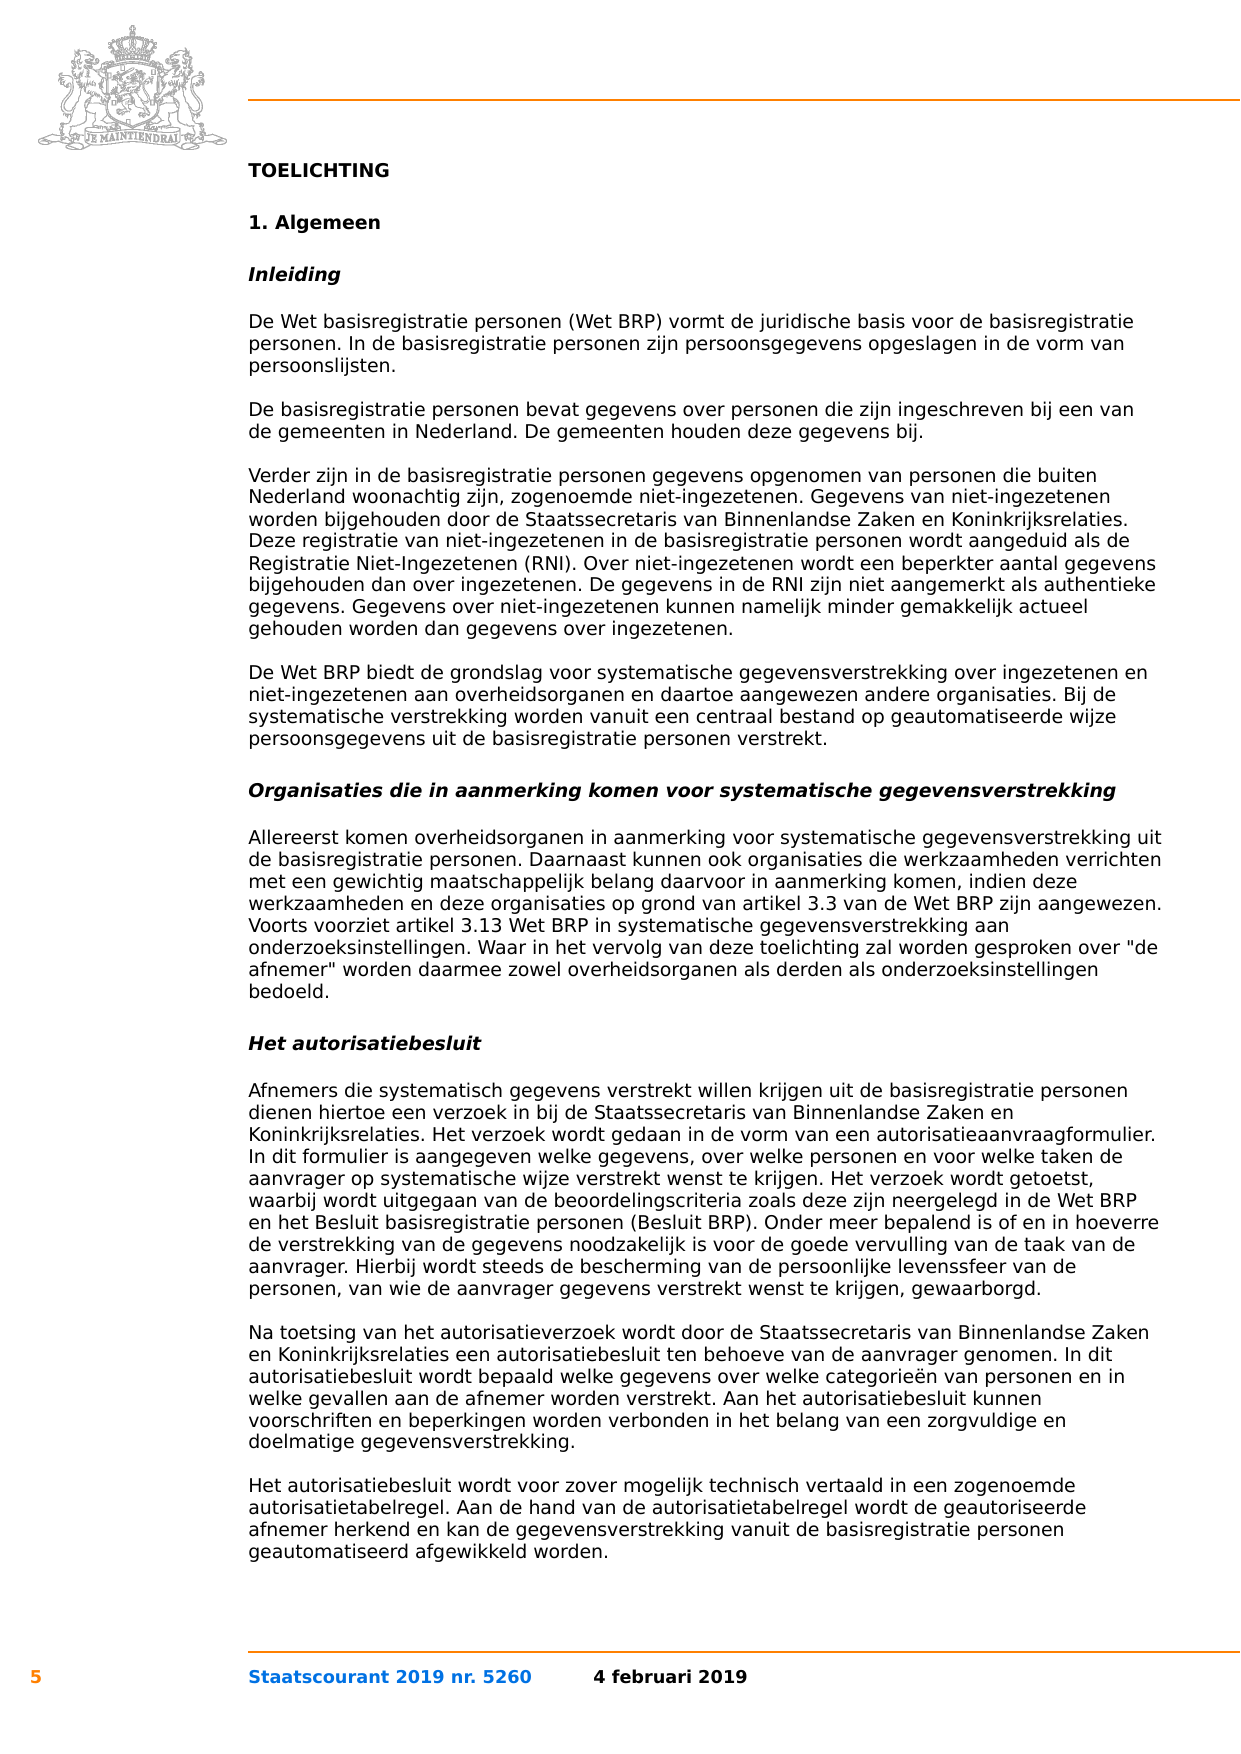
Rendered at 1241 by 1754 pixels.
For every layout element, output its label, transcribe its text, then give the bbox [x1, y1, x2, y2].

text Allereerst komen overheidsorganen in aanmerking voor systematische gegevensverstrekking uit de basisregistratie personen. Daarnaast kunnen ook organisaties die werkzaamheden verrichten met een gewichtig maatschappelijk belang daarvoor in aanmerking komen, indien deze werkzaamheden en deze organisaties op grond van artikel 3.3 van de Wet BRP zijn aangewezen. Voorts voorziet artikel 3.13 Wet BRP in systematische gegevensverstrekking aan onderzoeksinstellingen. Waar in het vervolg van deze toelichting zal worden gesproken over "de afnemer" worden daarmee zowel overheidsorganen als derden als onderzoeksinstellingen bedoeld. [248, 827, 1163, 1003]
subtitle 1. Algemeen [248, 212, 1163, 234]
text De basisregistratie personen bevat gegevens over personen die zijn ingeschreven bij een van de gemeenten in Nederland. De gemeenten houden deze gegevens bij. [248, 399, 1163, 443]
text Afnemers die systematisch gegevens verstrekt willen krijgen uit de basisregistratie personen dienen hiertoe een verzoek in bij de Staatssecretaris van Binnenlandse Zaken en Koninkrijksrelaties. Het verzoek wordt gedaan in de vorm van een autorisatieaanvraagformulier. In dit formulier is aangegeven welke gegevens, over welke personen en voor welke taken de aanvrager op systematische wijze verstrekt wenst te krijgen. Het verzoek wordt getoetst, waarbij wordt uitgegaan van de beoordelingscriteria zoals deze zijn neergelegd in de Wet BRP en het Besluit basisregistratie personen (Besluit BRP). Onder meer bepalend is of en in hoeverre de verstrekking van de gegevens noodzakelijk is voor de goede vervulling van de taak van de aanvrager. Hierbij wordt steeds de bescherming van de persoonlijke levenssfeer van de personen, van wie de aanvrager gegevens verstrekt wenst te krijgen, gewaarborgd. [248, 1080, 1163, 1300]
subtitle TOELICHTING [248, 160, 1163, 182]
subtitle Inleiding [248, 264, 1163, 286]
text De Wet BRP biedt de grondslag voor systematische gegevensverstrekking over ingezetenen en niet-ingezetenen aan overheidsorganen en daartoe aangewezen andere organisaties. Bij de systematische verstrekking worden vanuit een centraal bestand op geautomatiseerde wijze persoonsgegevens uit de basisregistratie personen verstrekt. [248, 662, 1163, 750]
text Verder zijn in de basisregistratie personen gegevens opgenomen van personen die buiten Nederland woonachtig zijn, zogenoemde niet-ingezetenen. Gegevens van niet-ingezetenen worden bijgehouden door de Staatssecretaris van Binnenlandse Zaken en Koninkrijksrelaties. Deze registratie van niet-ingezetenen in de basisregistratie personen wordt aangeduid als de Registratie Niet-Ingezetenen (RNI). Over niet-ingezetenen wordt een beperkter aantal gegevens bijgehouden dan over ingezetenen. De gegevens in de RNI zijn niet aangemerkt als authentieke gegevens. Gegevens over niet-ingezetenen kunnen namelijk minder gemakkelijk actueel gehouden worden dan gegevens over ingezetenen. [248, 464, 1163, 640]
text Na toetsing van het autorisatieverzoek wordt door de Staatssecretaris van Binnenlandse Zaken en Koninkrijksrelaties een autorisatiebesluit ten behoeve van de aanvrager genomen. In dit autorisatiebesluit wordt bepaald welke gegevens over welke categorieën van personen en in welke gevallen aan de afnemer worden verstrekt. Aan het autorisatiebesluit kunnen voorschriften en beperkingen worden verbonden in het belang van een zorgvuldige en doelmatige gegevensverstrekking. [248, 1322, 1163, 1453]
text Het autorisatiebesluit wordt voor zover mogelijk technisch vertaald in een zogenoemde autorisatietabelregel. Aan de hand van de autorisatietabelregel wordt de geautoriseerde afnemer herkend en kan de gegevensverstrekking vanuit de basisregistratie personen geautomatiseerd afgewikkeld worden. [248, 1475, 1163, 1563]
subtitle Organisaties die in aanmerking komen voor systematische gegevensverstrekking [248, 780, 1163, 802]
subtitle Het autorisatiebesluit [248, 1033, 1163, 1055]
picture [38, 25, 227, 150]
text De Wet basisregistratie personen (Wet BRP) vormt de juridische basis voor de basisregistratie personen. In de basisregistratie personen zijn persoonsgegevens opgeslagen in de vorm van persoonslijsten. [248, 311, 1163, 377]
